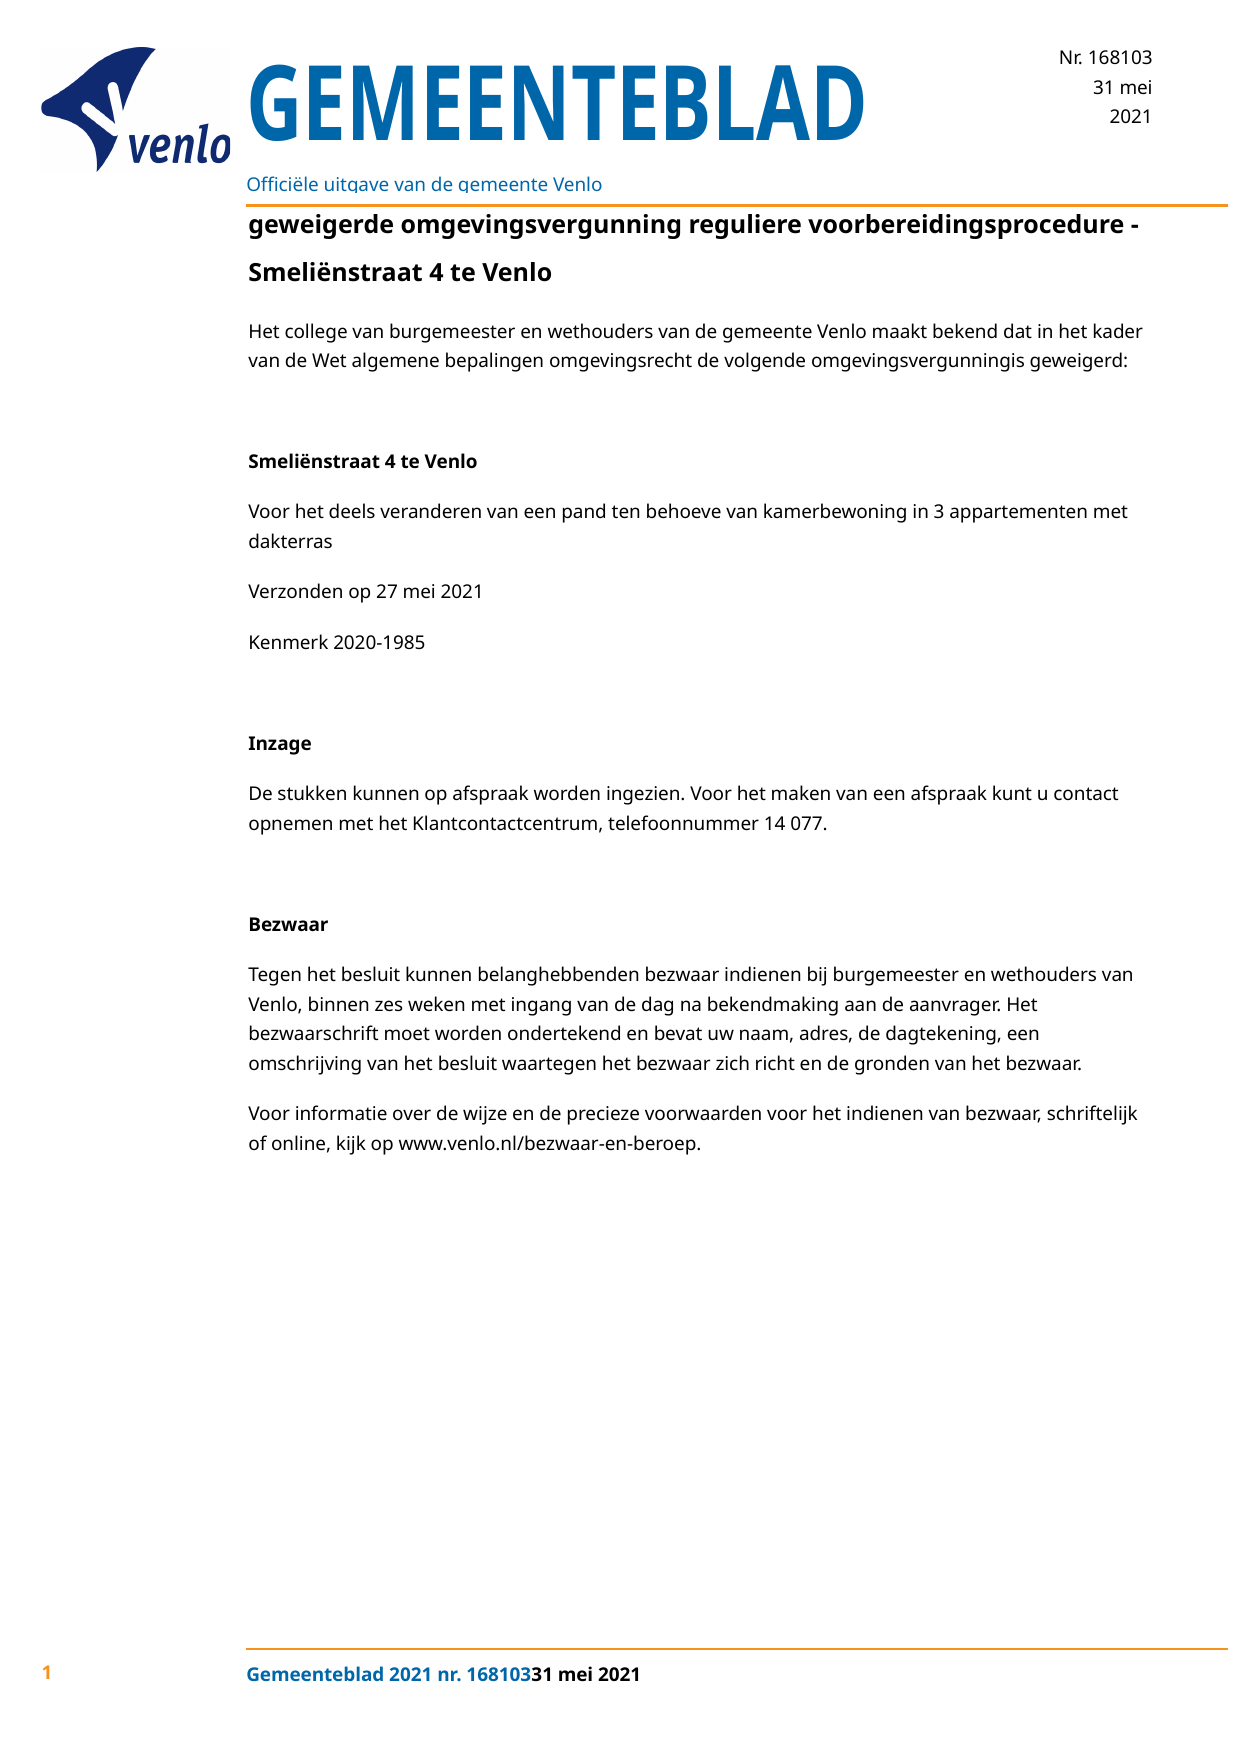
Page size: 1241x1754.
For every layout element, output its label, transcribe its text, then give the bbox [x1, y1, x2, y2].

text De stukken kunnen op afspraak worden ingezien. Voor het maken van een afspraak kunt u contact opnemen met het Klantcontactcentrum, telefoonnummer 14 077. [248, 780, 1152, 836]
picture [41, 47, 231, 172]
text Voor het deels veranderen van een pand ten behoeve van kamerbewoning in 3 appartementen met dakterras [248, 499, 1152, 554]
text Bezwaar [248, 911, 1152, 937]
text Verzonden op 27 mei 2021 [248, 579, 1152, 604]
text Het college van burgemeester en wethouders van de gemeente Venlo maakt bekend dat in het kader van de Wet algemene bepalingen omgevingsrecht de volgende omgevingsvergunningis geweigerd: [248, 318, 1152, 373]
text Inzage [248, 730, 1152, 756]
text geweigerde omgevingsvergunning reguliere voorbereidingsprocedure - Smeliënstraat 4 te Venlo [248, 207, 1152, 288]
text Kenmerk 2020-1985 [248, 629, 1152, 655]
text Voor informatie over de wijze en de precieze voorwaarden voor het indienen van bezwaar, schriftelijk of online, kijk op www.venlo.nl/bezwaar-en-beroep. [248, 1100, 1152, 1156]
text Smeliënstraat 4 te Venlo [248, 448, 1152, 474]
text Tegen het besluit kunnen belanghebbenden bezwaar indienen bij burgemeester en wethouders van Venlo, binnen zes weken met ingang van de dag na bekendmaking aan de aanvrager. Het bezwaarschrift moet worden ondertekend en bevat uw naam, adres, de dagtekening, een omschrijving van het besluit waartegen het bezwaar zich richt en de gronden van het bezwaar. [248, 961, 1152, 1076]
